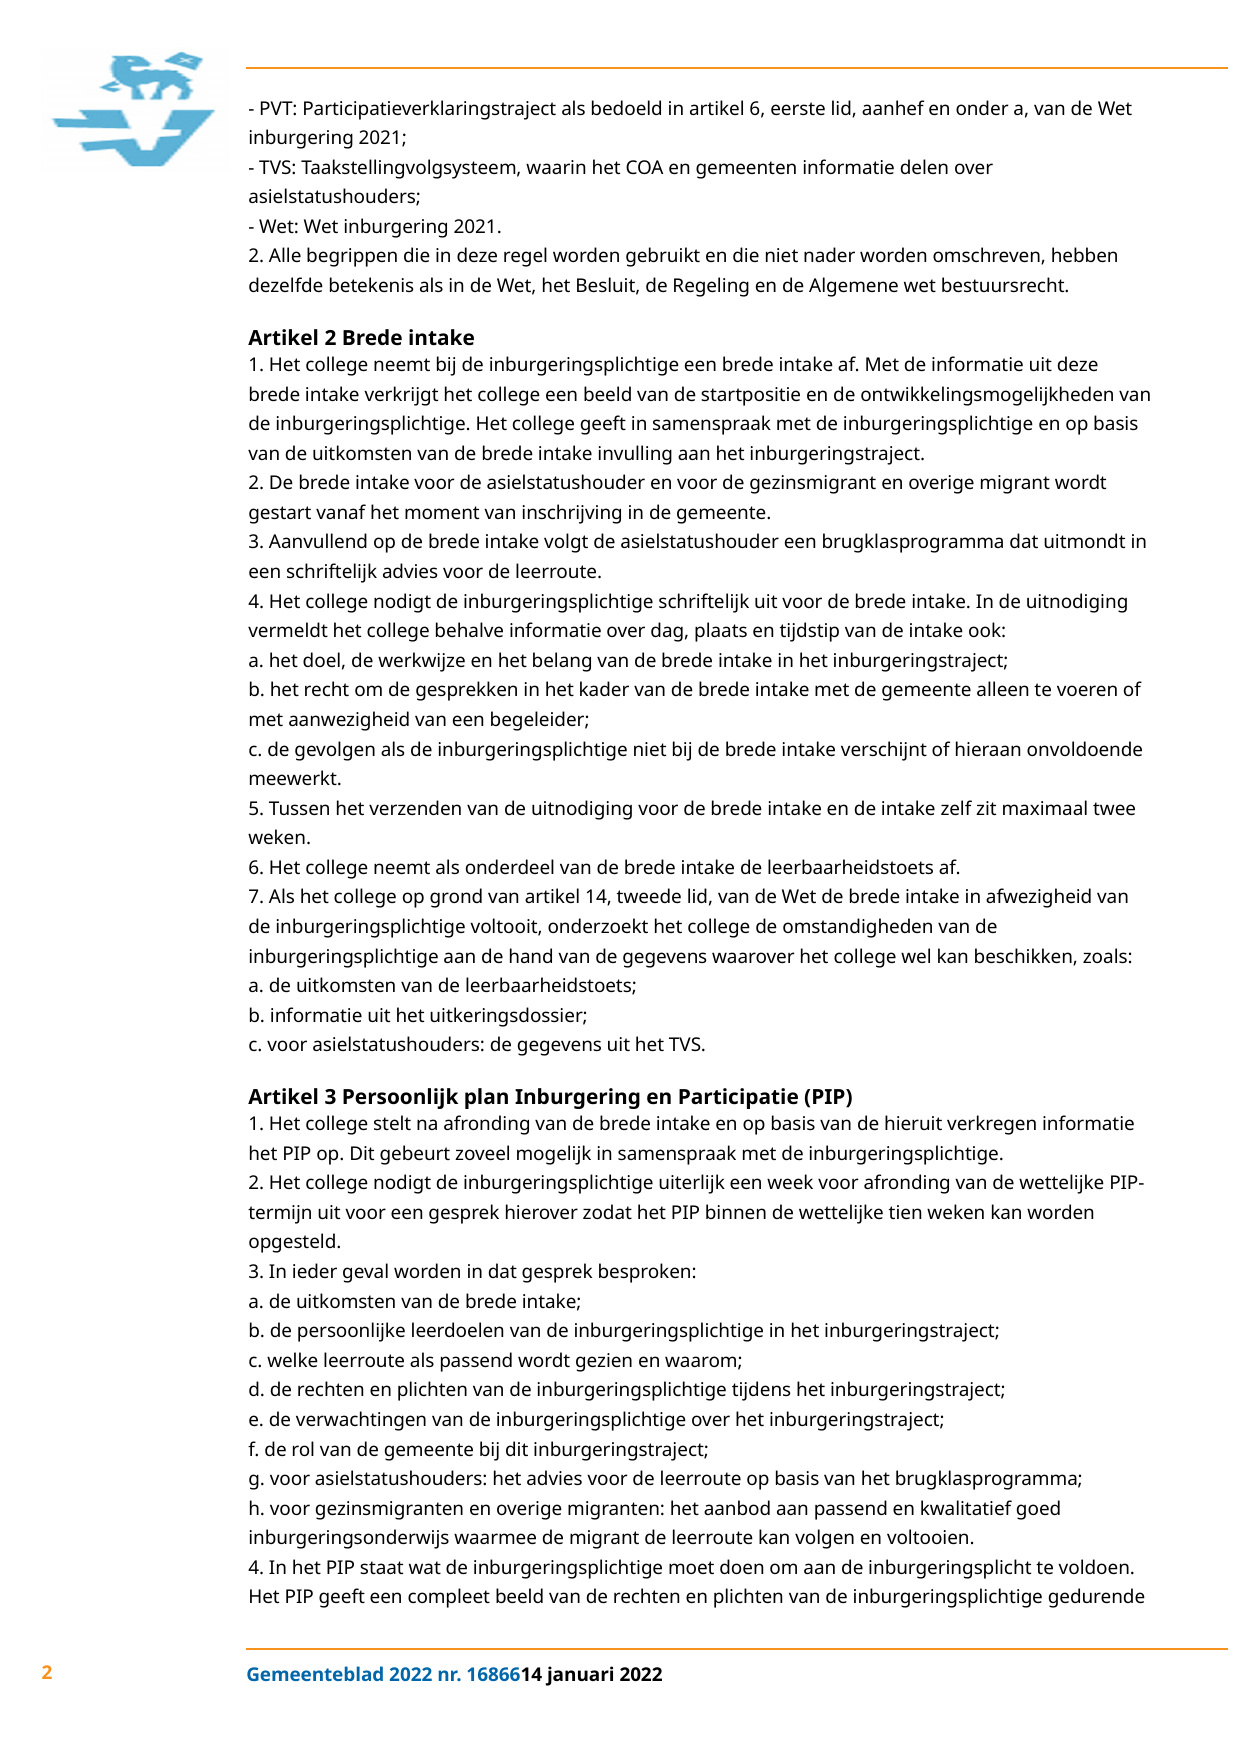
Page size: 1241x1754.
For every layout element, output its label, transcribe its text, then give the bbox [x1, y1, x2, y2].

text g. voor asielstatushouders: het advies voor de leerroute op basis van het brugklasprogramma; [248, 1465, 1152, 1491]
text 2. Het college nodigt de inburgeringsplichtige uiterlijk een week voor afronding van de wettelijke PIP-termijn uit voor een gesprek hierover zodat het PIP binnen de wettelijke tien weken kan worden opgesteld. [248, 1169, 1152, 1254]
text 5. Tussen het verzenden van de uitnodiging voor de brede intake en de intake zelf zit maximaal twee weken. [248, 795, 1152, 850]
text 2. De brede intake voor de asielstatushouder en voor de gezinsmigrant en overige migrant wordt gestart vanaf het moment van inschrijving in de gemeente. [248, 469, 1152, 525]
text 1. Het college stelt na afronding van de brede intake en op basis van de hieruit verkregen informatie het PIP op. Dit gebeurt zoveel mogelijk in samenspraak met de inburgeringsplichtige. [248, 1110, 1152, 1166]
text Artikel 2 Brede intake [248, 323, 1152, 351]
text a. het doel, de werkwijze en het belang van de brede intake in het inburgeringstraject; [248, 647, 1152, 673]
text c. welke leerroute als passend wordt gezien en waarom; [248, 1347, 1152, 1373]
text 2. Alle begrippen die in deze regel worden gebruikt en die niet nader worden omschreven, hebben dezelfde betekenis als in de Wet, het Besluit, de Regeling en de Algemene wet bestuursrecht. [248, 243, 1152, 298]
text 6. Het college neemt als onderdeel van de brede intake de leerbaarheidstoets af. [248, 854, 1152, 880]
picture [41, 47, 231, 172]
text 1. Het college neemt bij de inburgeringsplichtige een brede intake af. Met de informatie uit deze brede intake verkrijgt het college een beeld van de startpositie en de ontwikkelingsmogelijkheden van de inburgeringsplichtige. Het college geeft in samenspraak met de inburgeringsplichtige en op basis van de uitkomsten van de brede intake invulling aan het inburgeringstraject. [248, 351, 1152, 466]
text b. de persoonlijke leerdoelen van de inburgeringsplichtige in het inburgeringstraject; [248, 1317, 1152, 1343]
text - Wet: Wet inburgering 2021. [248, 213, 1152, 239]
text a. de uitkomsten van de brede intake; [248, 1288, 1152, 1314]
text 4. In het PIP staat wat de inburgeringsplichtige moet doen om aan de inburgeringsplicht te voldoen. Het PIP geeft een compleet beeld van de rechten en plichten van de inburgeringsplichtige gedurende [248, 1554, 1152, 1609]
text c. voor asielstatushouders: de gegevens uit het TVS. [248, 1032, 1152, 1057]
text f. de rol van de gemeente bij dit inburgeringstraject; [248, 1436, 1152, 1462]
text b. informatie uit het uitkeringsdossier; [248, 1002, 1152, 1028]
text a. de uitkomsten van de leerbaarheidstoets; [248, 972, 1152, 998]
text b. het recht om de gesprekken in het kader van de brede intake met de gemeente alleen te voeren of met aanwezigheid van een begeleider; [248, 677, 1152, 732]
text Artikel 3 Persoonlijk plan Inburgering en Participatie (PIP) [248, 1082, 1152, 1110]
text c. de gevolgen als de inburgeringsplichtige niet bij de brede intake verschijnt of hieraan onvoldoende meewerkt. [248, 736, 1152, 791]
text 7. Als het college op grond van artikel 14, tweede lid, van de Wet de brede intake in afwezigheid van de inburgeringsplichtige voltooit, onderzoekt het college de omstandigheden van de inburgeringsplichtige aan de hand van de gegevens waarover het college wel kan beschikken, zoals: [248, 884, 1152, 968]
text - PVT: Participatieverklaringstraject als bedoeld in artikel 6, eerste lid, aanhef en onder a, van de Wet inburgering 2021; [248, 95, 1152, 150]
text 3. In ieder geval worden in dat gesprek besproken: [248, 1258, 1152, 1284]
text e. de verwachtingen van de inburgeringsplichtige over het inburgeringstraject; [248, 1406, 1152, 1432]
text - TVS: Taakstellingvolgsysteem, waarin het COA en gemeenten informatie delen over asielstatushouders; [248, 154, 1152, 209]
text 3. Aanvullend op de brede intake volgt de asielstatushouder een brugklasprogramma dat uitmondt in een schriftelijk advies voor de leerroute. [248, 529, 1152, 584]
text d. de rechten en plichten van de inburgeringsplichtige tijdens het inburgeringstraject; [248, 1377, 1152, 1402]
text h. voor gezinsmigranten en overige migranten: het aanbod aan passend en kwalitatief goed inburgeringsonderwijs waarmee de migrant de leerroute kan volgen en voltooien. [248, 1495, 1152, 1550]
text 4. Het college nodigt de inburgeringsplichtige schriftelijk uit voor de brede intake. In de uitnodiging vermeldt het college behalve informatie over dag, plaats en tijdstip van de intake ook: [248, 588, 1152, 643]
